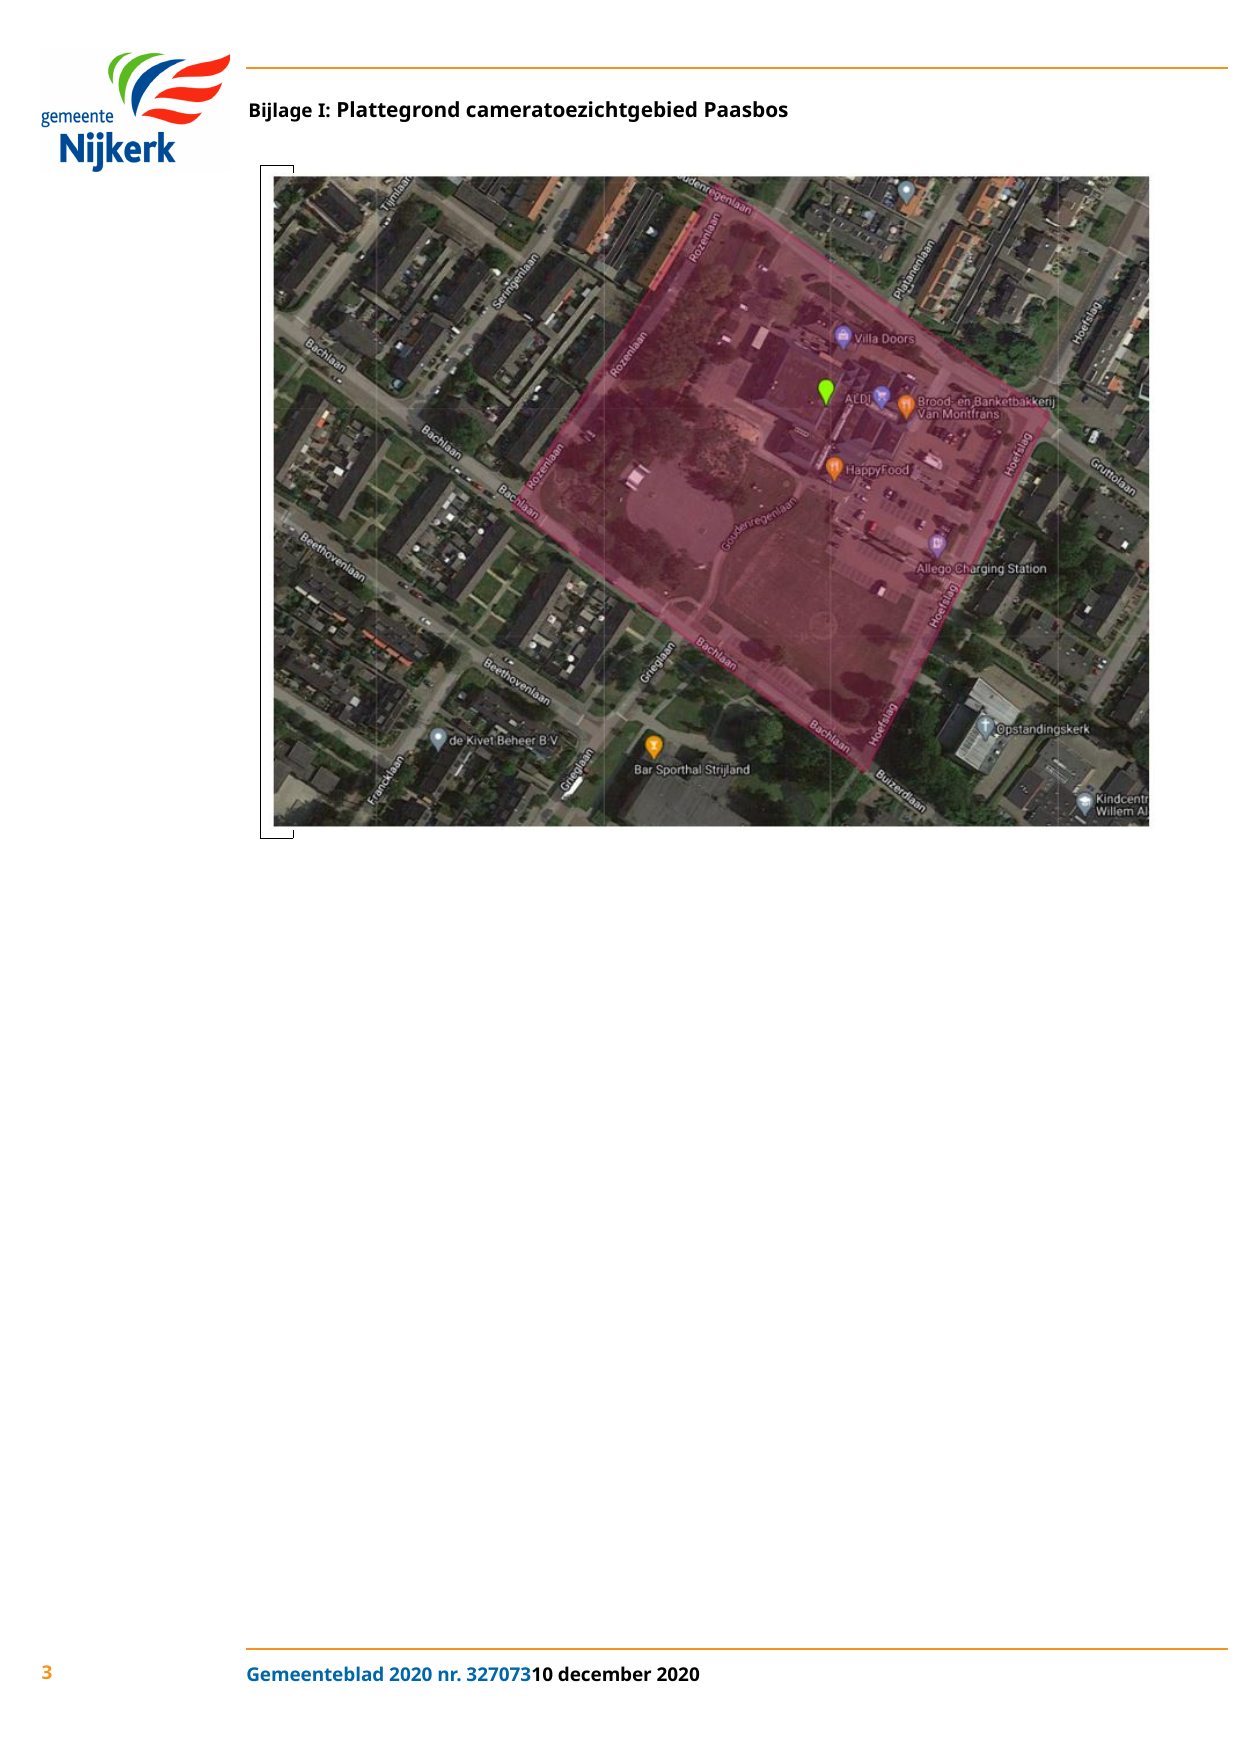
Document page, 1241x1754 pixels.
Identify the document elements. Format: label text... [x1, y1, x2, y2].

picture [268, 173, 1155, 830]
text Bijlage I: Plattegrond cameratoezichtgebied Paasbos [248, 95, 1152, 123]
picture [41, 47, 231, 172]
